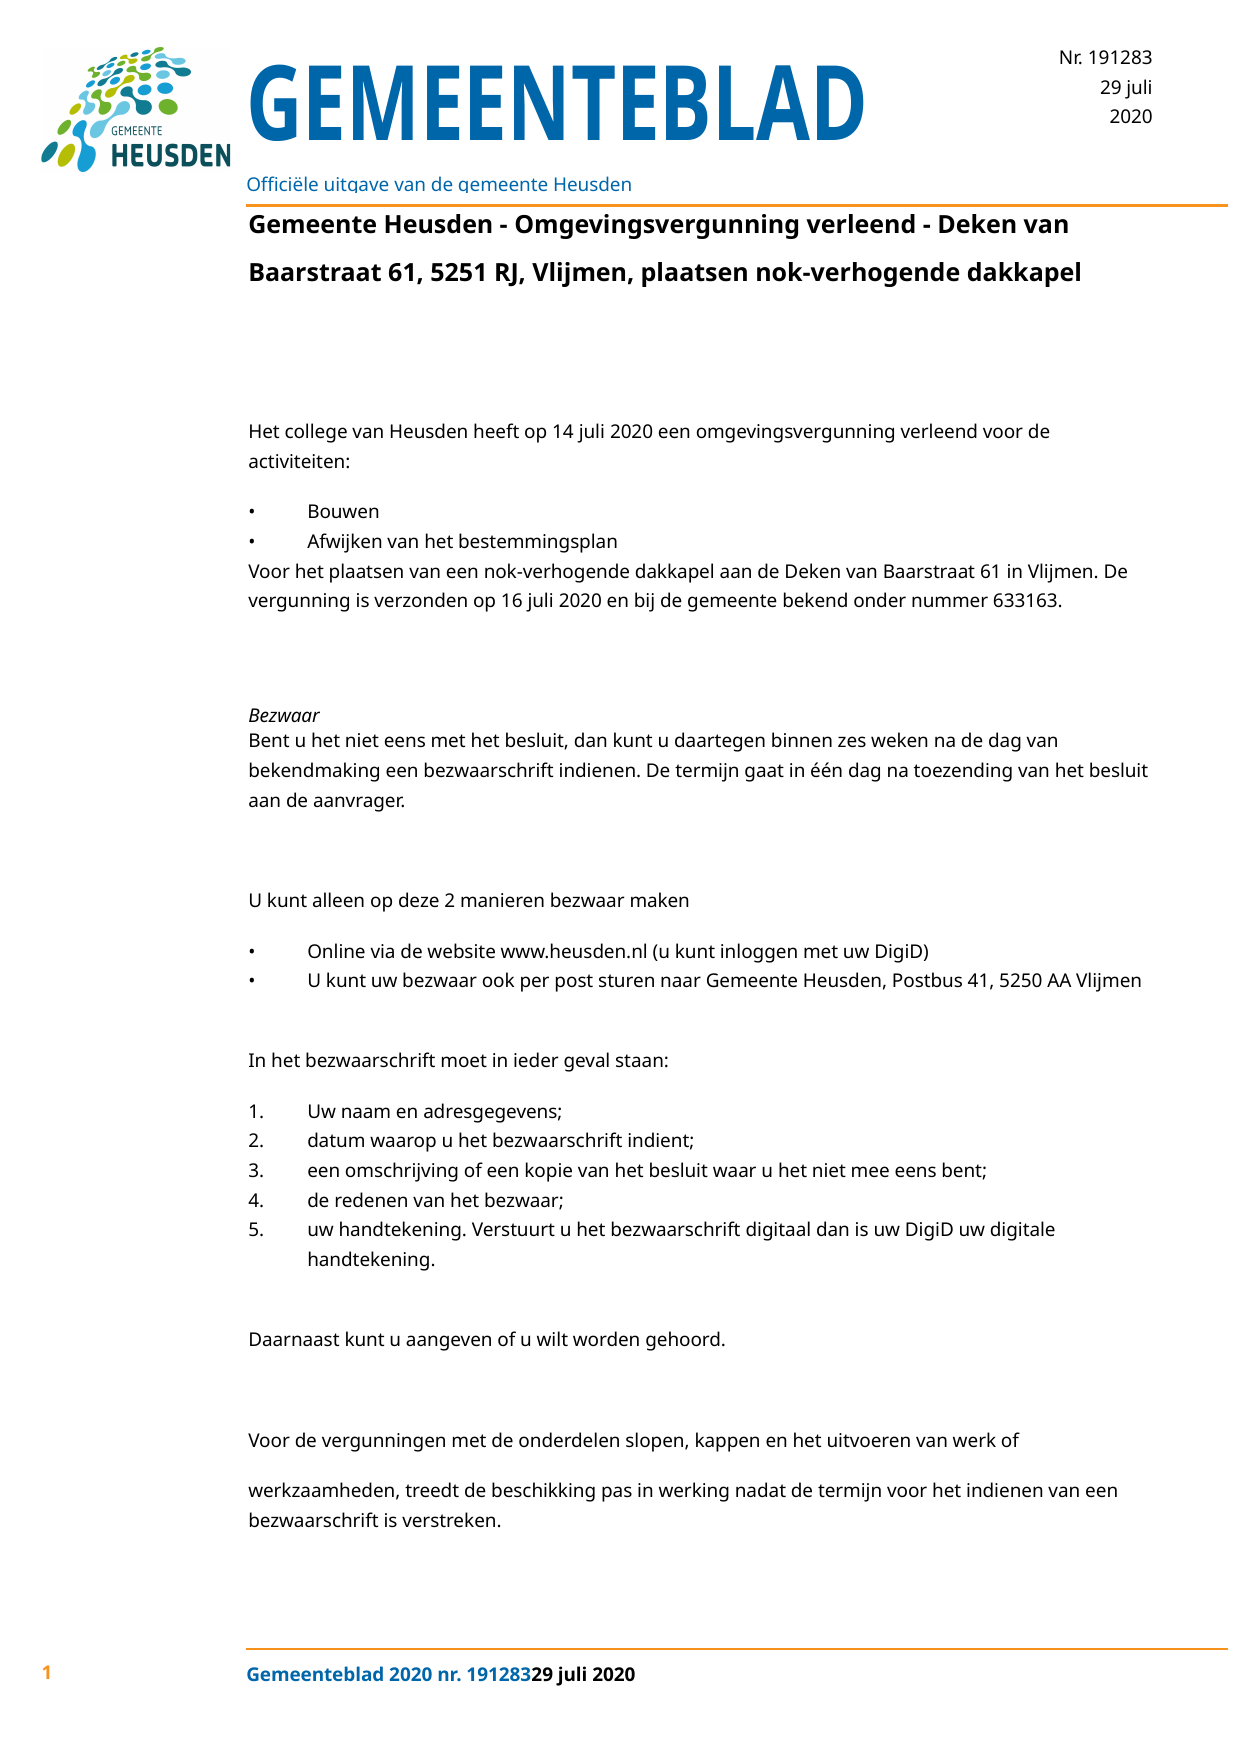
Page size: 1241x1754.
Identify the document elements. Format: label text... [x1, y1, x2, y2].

text werkzaamheden, treedt de beschikking pas in werking nadat de termijn voor het indienen van een bezwaarschrift is verstreken. [248, 1477, 1152, 1532]
text In het bezwaarschrift moet in ieder geval staan: [248, 1048, 1152, 1073]
list uw handtekening. Verstuurt u het bezwaarschrift digitaal dan is uw DigiD uw digitale handtekening. [248, 1216, 1152, 1272]
text U kunt alleen op deze 2 manieren bezwaar maken [248, 888, 1152, 913]
text Bent u het niet eens met het besluit, dan kunt u daartegen binnen zes weken na de dag van bekendmaking een bezwaarschrift indienen. De termijn gaat in één dag na toezending van het besluit aan de aanvrager. [248, 728, 1152, 812]
text Bezwaar [248, 702, 1152, 728]
list Bouwen [248, 499, 1152, 524]
list een omschrijving of een kopie van het besluit waar u het niet mee eens bent; [248, 1157, 1152, 1183]
text Voor de vergunningen met de onderdelen slopen, kappen en het uitvoeren van werk of [248, 1427, 1152, 1452]
text Daarnaast kunt u aangeven of u wilt worden gehoord. [248, 1326, 1152, 1352]
list datum waarop u het bezwaarschrift indient; [248, 1128, 1152, 1153]
list Uw naam en adresgegevens; [248, 1098, 1152, 1124]
text Gemeente Heusden - Omgevingsvergunning verleend - Deken van Baarstraat 61, 5251 RJ, Vlijmen, plaatsen nok-verhogende dakkapel [248, 207, 1152, 288]
picture [41, 47, 231, 172]
text Het college van Heusden heeft op 14 juli 2020 een omgevingsvergunning verleend voor de activiteiten: [248, 419, 1152, 474]
list Online via de website www.heusden.nl (u kunt inloggen met uw DigiD) [248, 938, 1152, 964]
list de redenen van het bezwaar; [248, 1187, 1152, 1212]
list Afwijken van het bestemmingsplan [248, 528, 1152, 554]
list U kunt uw bezwaar ook per post sturen naar Gemeente Heusden, Postbus 41, 5250 AA Vlijmen [248, 968, 1152, 993]
text Voor het plaatsen van een nok-verhogende dakkapel aan de Deken van Baarstraat 61 in Vlijmen. De vergunning is verzonden op 16 juli 2020 en bij de gemeente bekend onder nummer 633163. [248, 558, 1152, 613]
